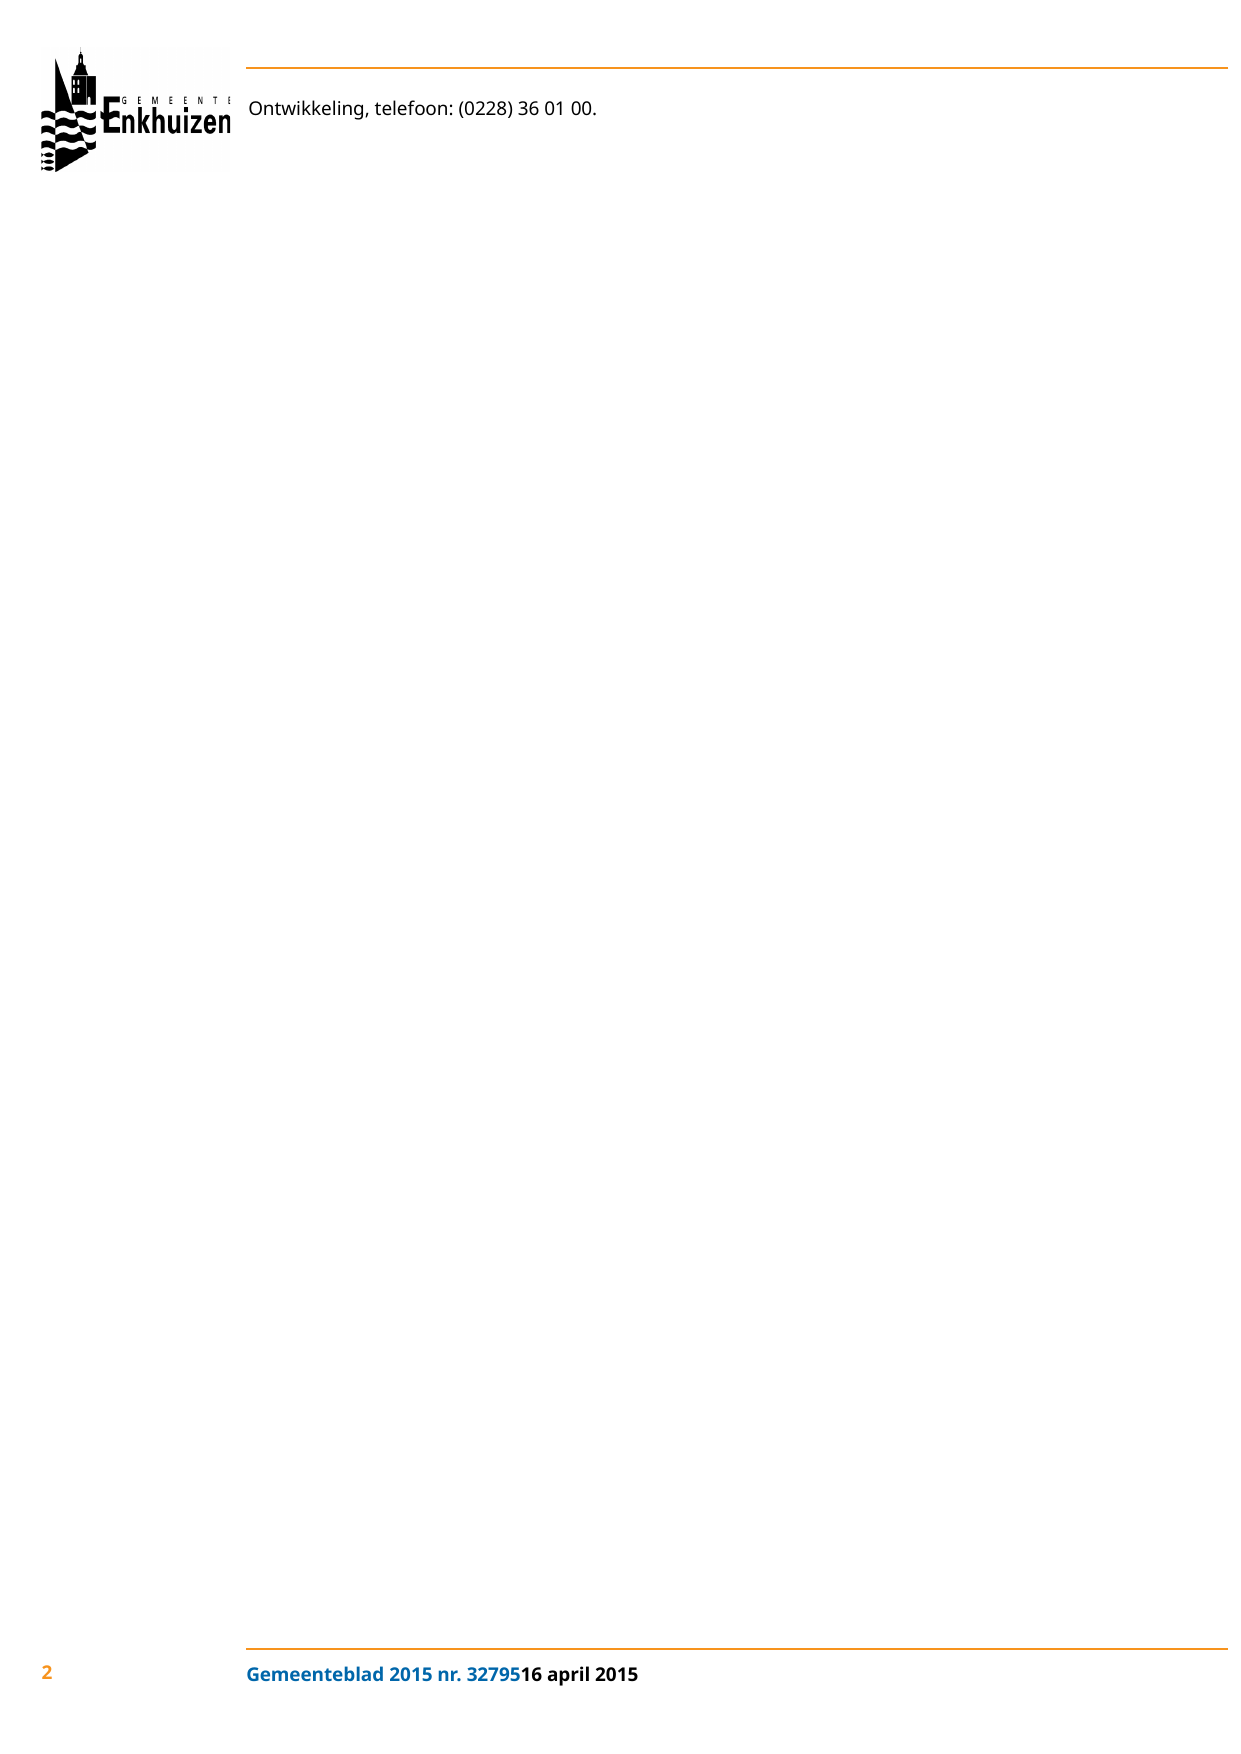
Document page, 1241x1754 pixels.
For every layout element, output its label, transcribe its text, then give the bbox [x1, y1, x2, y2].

text Ontwikkeling, telefoon: (0228) 36 01 00. [248, 95, 1152, 121]
picture [41, 47, 231, 172]
